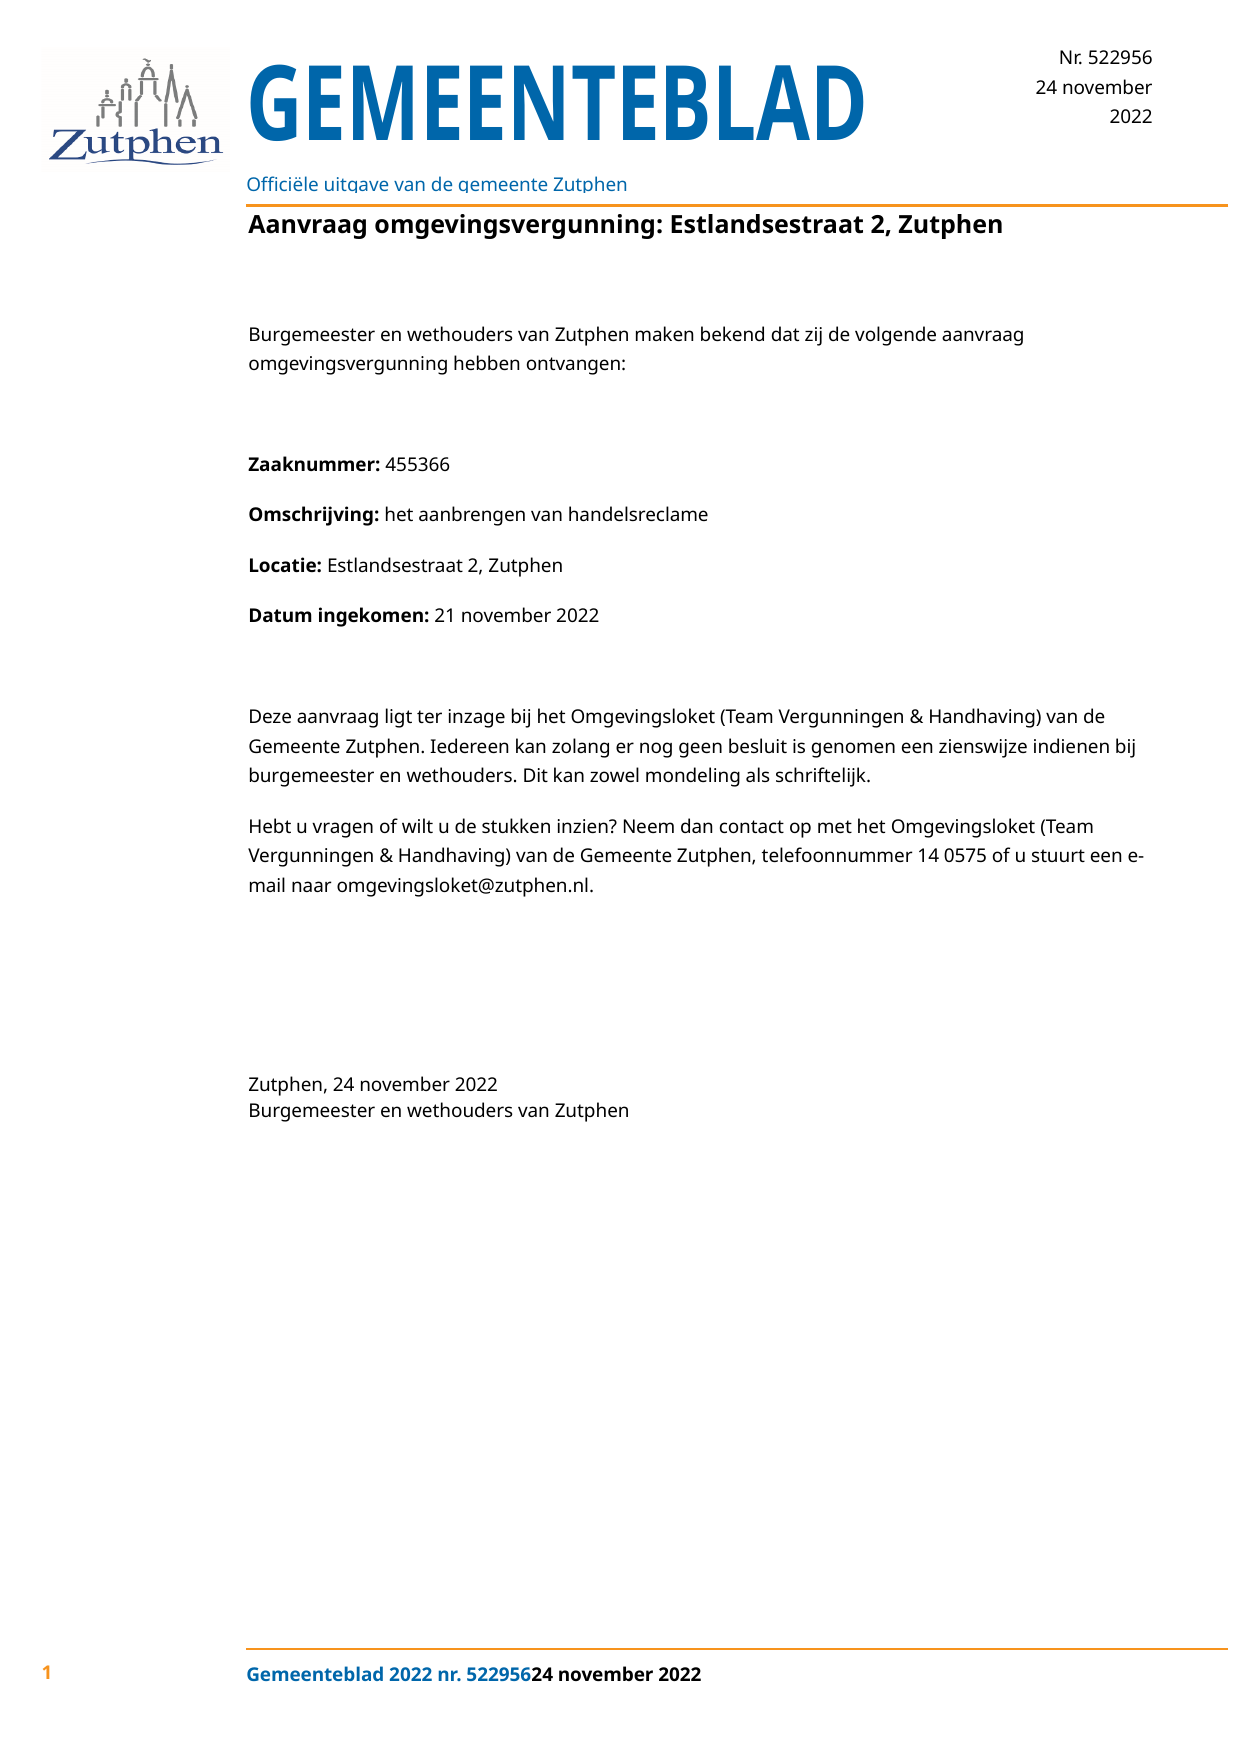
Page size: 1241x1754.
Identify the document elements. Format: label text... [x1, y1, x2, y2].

text Hebt u vragen of wilt u de stukken inzien? Neem dan contact op met het Omgevingsloket (Team Vergunningen & Handhaving) van de Gemeente Zutphen, telefoonnummer 14 0575 of u stuurt een e-mail naar omgevingsloket@zutphen.nl. [248, 813, 1152, 898]
text Burgemeester en wethouders van Zutphen [248, 1097, 1152, 1122]
text Omschrijving: het aanbrengen van handelsreclame [248, 502, 1152, 527]
text Locatie: Estlandsestraat 2, Zutphen [248, 552, 1152, 578]
text Zaaknummer: 455366 [248, 451, 1152, 477]
text Aanvraag omgevingsvergunning: Estlandsestraat 2, Zutphen [248, 207, 1152, 241]
text Zutphen, 24 november 2022 [248, 1071, 1152, 1097]
text Deze aanvraag ligt ter inzage bij het Omgevingsloket (Team Vergunningen & Handhaving) van de Gemeente Zutphen. Iedereen kan zolang er nog geen besluit is genomen een zienswijze indienen bij burgemeester en wethouders. Dit kan zowel mondeling als schriftelijk. [248, 703, 1152, 788]
text Datum ingekomen: 21 november 2022 [248, 602, 1152, 628]
picture [41, 47, 231, 172]
text Burgemeester en wethouders van Zutphen maken bekend dat zij de volgende aanvraag omgevingsvergunning hebben ontvangen: [248, 321, 1152, 376]
